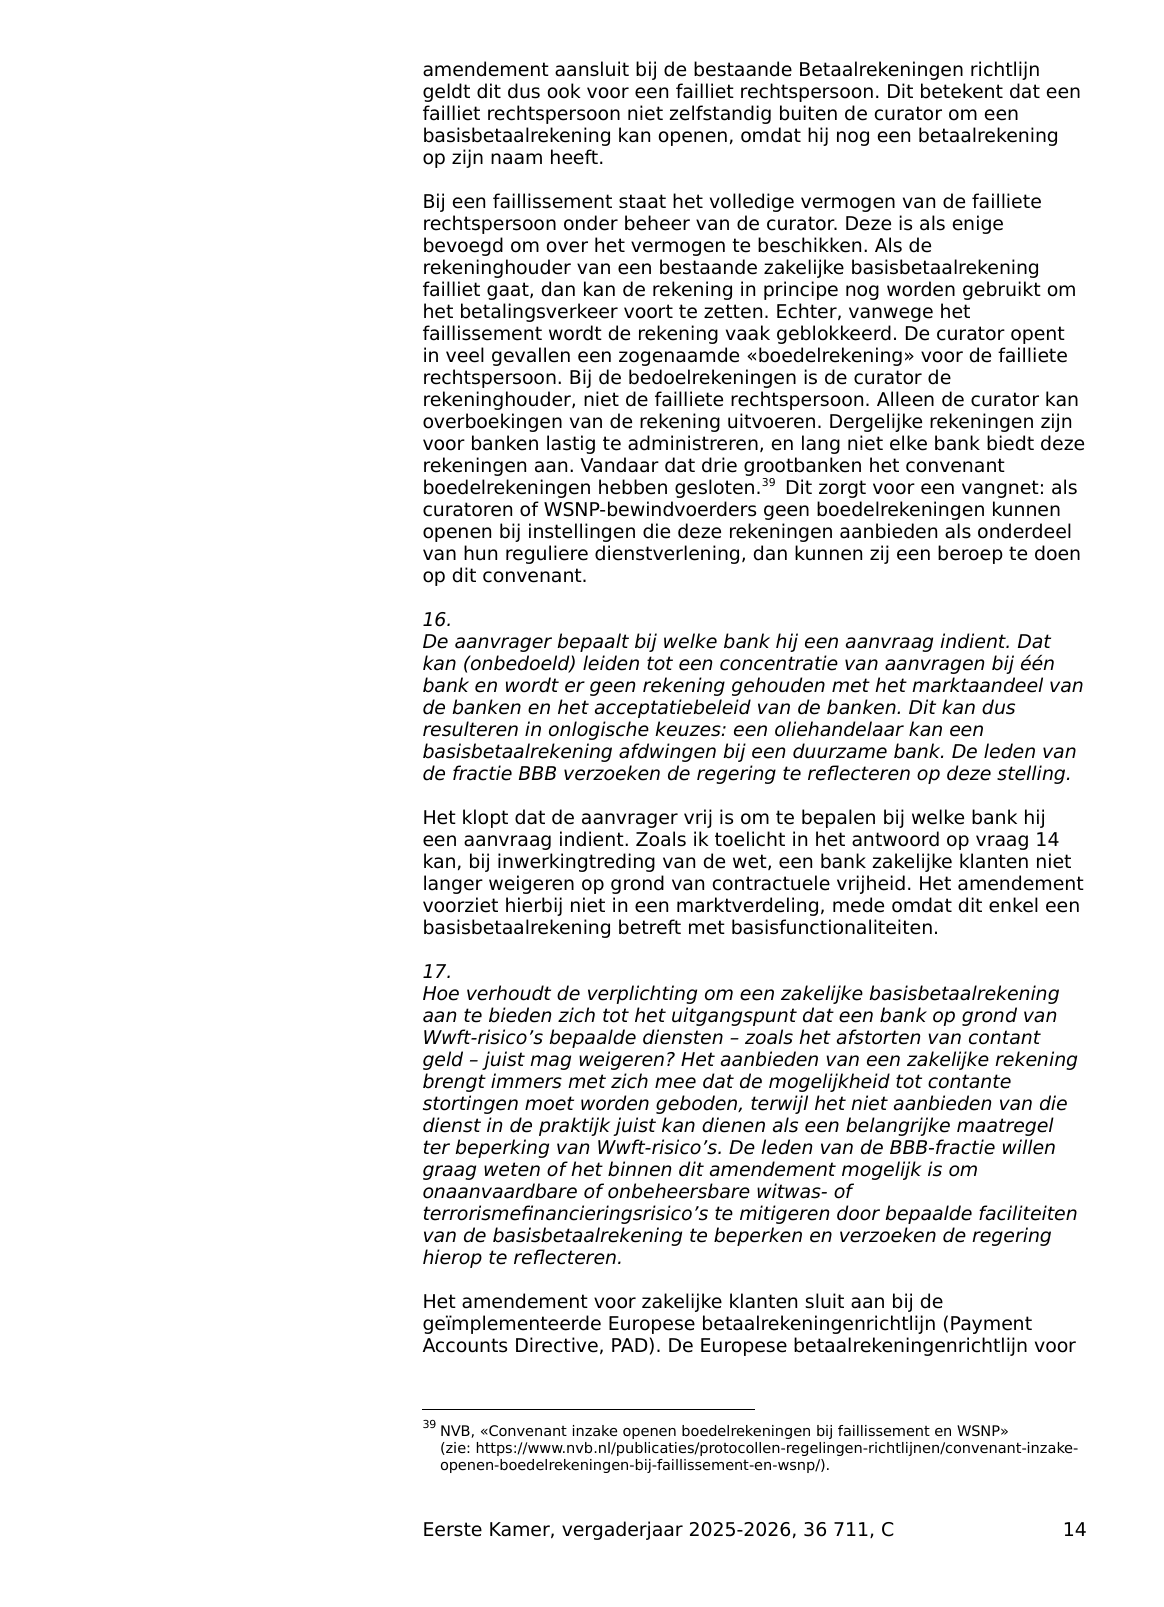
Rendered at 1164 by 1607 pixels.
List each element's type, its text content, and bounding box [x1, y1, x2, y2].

text 16. [422, 609, 1087, 631]
text De aanvrager bepaalt bij welke bank hij een aanvraag indient. Dat kan (onbedoeld) leiden tot een concentratie van aanvragen bij één bank en wordt er geen rekening gehouden met het marktaandeel van de banken en het acceptatiebeleid van de banken. Dit kan dus resulteren in onlogische keuzes: een oliehandelaar kan een basisbetaalrekening afdwingen bij een duurzame bank. De leden van de fractie BBB verzoeken de regering te reflecteren op deze stelling. [422, 631, 1087, 785]
text Bij een faillissement staat het volledige vermogen van de failliete rechtspersoon onder beheer van de curator. Deze is als enige bevoegd om over het vermogen te beschikken. Als de rekeninghouder van een bestaande zakelijke basisbetaalrekening failliet gaat, dan kan de rekening in principe nog worden gebruikt om het betalingsverkeer voort te zetten. Echter, vanwege het faillissement wordt de rekening vaak geblokkeerd. De curator opent in veel gevallen een zogenaamde «boedelrekening» voor de failliete rechtspersoon. Bij de bedoelrekeningen is de curator de rekeninghouder, niet de failliete rechtspersoon. Alleen de curator kan overboekingen van de rekening uitvoeren. Dergelijke rekeningen zijn voor banken lastig te administreren, en lang niet elke bank biedt deze rekeningen aan. Vandaar dat drie grootbanken het convenant boedelrekeningen hebben gesloten. Dit zorgt voor een vangnet: als curatoren of WSNP-bewindvoerders geen boedelrekeningen kunnen openen bij instellingen die deze rekeningen aanbieden als onderdeel van hun reguliere dienstverlening, dan kunnen zij een beroep te doen op dit convenant. [422, 191, 1087, 587]
text amendement aansluit bij de bestaande Betaalrekeningen richtlijn geldt dit dus ook voor een failliet rechtspersoon. Dit betekent dat een failliet rechtspersoon niet zelfstandig buiten de curator om een basisbetaalrekening kan openen, omdat hij nog een betaalrekening op zijn naam heeft. [422, 59, 1087, 169]
text NVB, «Convenant inzake openen boedelrekeningen bij faillissement en WSNP» (zie: https://www.nvb.nl/publicaties/protocollen-regelingen-richtlijnen/convenant-inzake-openen-boedelrekeningen-bij-faillissement-en-wsnp/). [422, 1418, 1087, 1474]
text Hoe verhoudt de verplichting om een zakelijke basisbetaalrekening aan te bieden zich tot het uitgangspunt dat een bank op grond van Wwft-risico’s bepaalde diensten – zoals het afstorten van contant geld – juist mag weigeren? Het aanbieden van een zakelijke rekening brengt immers met zich mee dat de mogelijkheid tot contante stortingen moet worden geboden, terwijl het niet aanbieden van die dienst in de praktijk juist kan dienen als een belangrijke maatregel ter beperking van Wwft-risico’s. De leden van de BBB-fractie willen graag weten of het binnen dit amendement mogelijk is om onaanvaardbare of onbeheersbare witwas- of terrorismefinancieringsrisico’s te mitigeren door bepaalde faciliteiten van de basisbetaalrekening te beperken en verzoeken de regering hierop te reflecteren. [422, 983, 1087, 1269]
text Het amendement voor zakelijke klanten sluit aan bij de geïmplementeerde Europese betaalrekeningenrichtlijn (Payment Accounts Directive, PAD). De Europese betaalrekeningenrichtlijn voor [422, 1291, 1087, 1357]
text 17. [422, 961, 1087, 983]
text Het klopt dat de aanvrager vrij is om te bepalen bij welke bank hij een aanvraag indient. Zoals ik toelicht in het antwoord op vraag 14 kan, bij inwerkingtreding van de wet, een bank zakelijke klanten niet langer weigeren op grond van contractuele vrijheid. Het amendement voorziet hierbij niet in een marktverdeling, mede omdat dit enkel een basisbetaalrekening betreft met basisfunctionaliteiten. [422, 807, 1087, 939]
